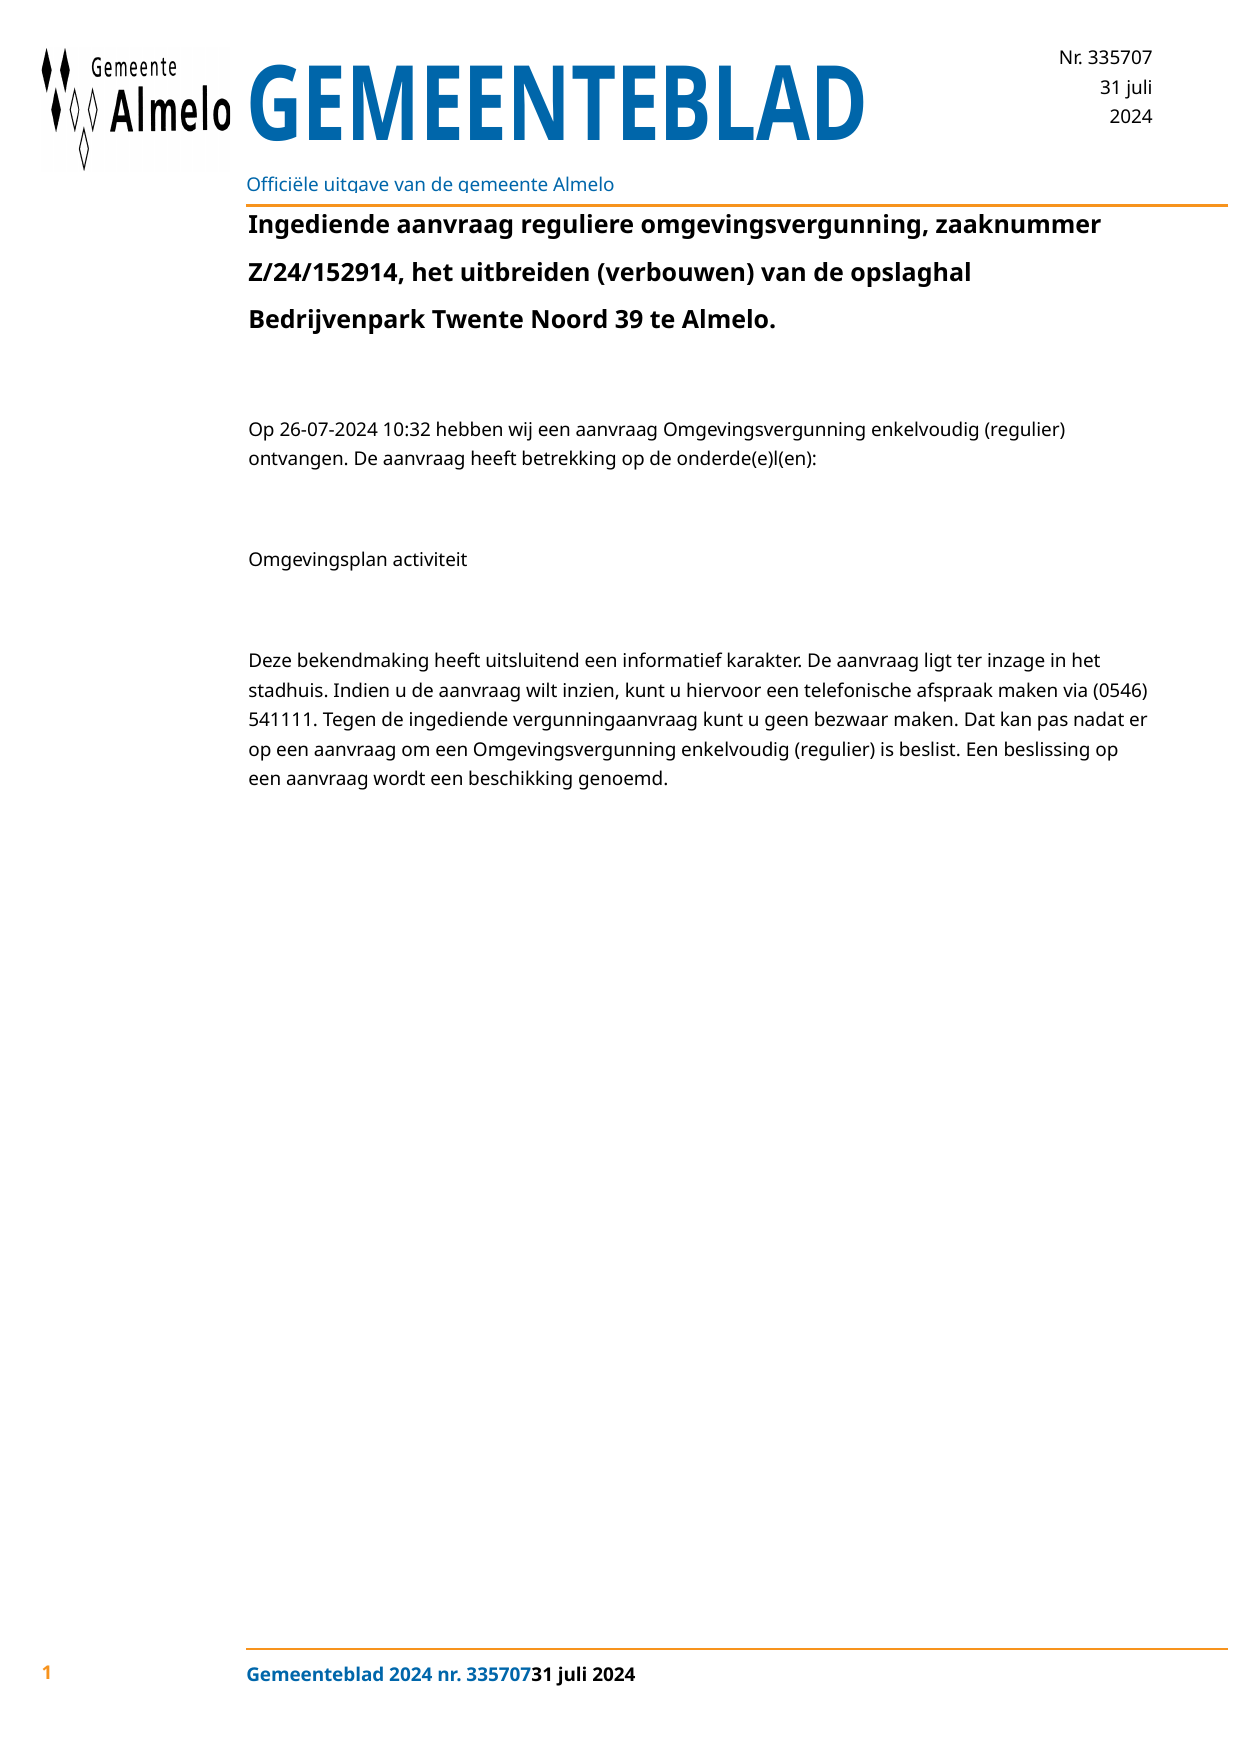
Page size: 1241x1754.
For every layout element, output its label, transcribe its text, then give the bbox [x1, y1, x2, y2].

text Ingediende aanvraag reguliere omgevingsvergunning, zaaknummer Z/24/152914, het uitbreiden (verbouwen) van de opslaghal Bedrijvenpark Twente Noord 39 te Almelo. [248, 207, 1152, 336]
text Omgevingsplan activiteit [248, 546, 1152, 572]
text Op 26-07-2024 10:32 hebben wij een aanvraag Omgevingsvergunning enkelvoudig (regulier) ontvangen. De aanvraag heeft betrekking op de onderde(e)l(en): [248, 416, 1152, 471]
text Deze bekendmaking heeft uitsluitend een informatief karakter. De aanvraag ligt ter inzage in het stadhuis. Indien u de aanvraag wilt inzien, kunt u hiervoor een telefonische afspraak maken via (0546) 541111. Tegen de ingediende vergunningaanvraag kunt u geen bezwaar maken. Dat kan pas nadat er op een aanvraag om een Omgevingsvergunning enkelvoudig (regulier) is beslist. Een beslissing op een aanvraag wordt een beschikking genoemd. [248, 647, 1152, 791]
picture [41, 47, 231, 172]
